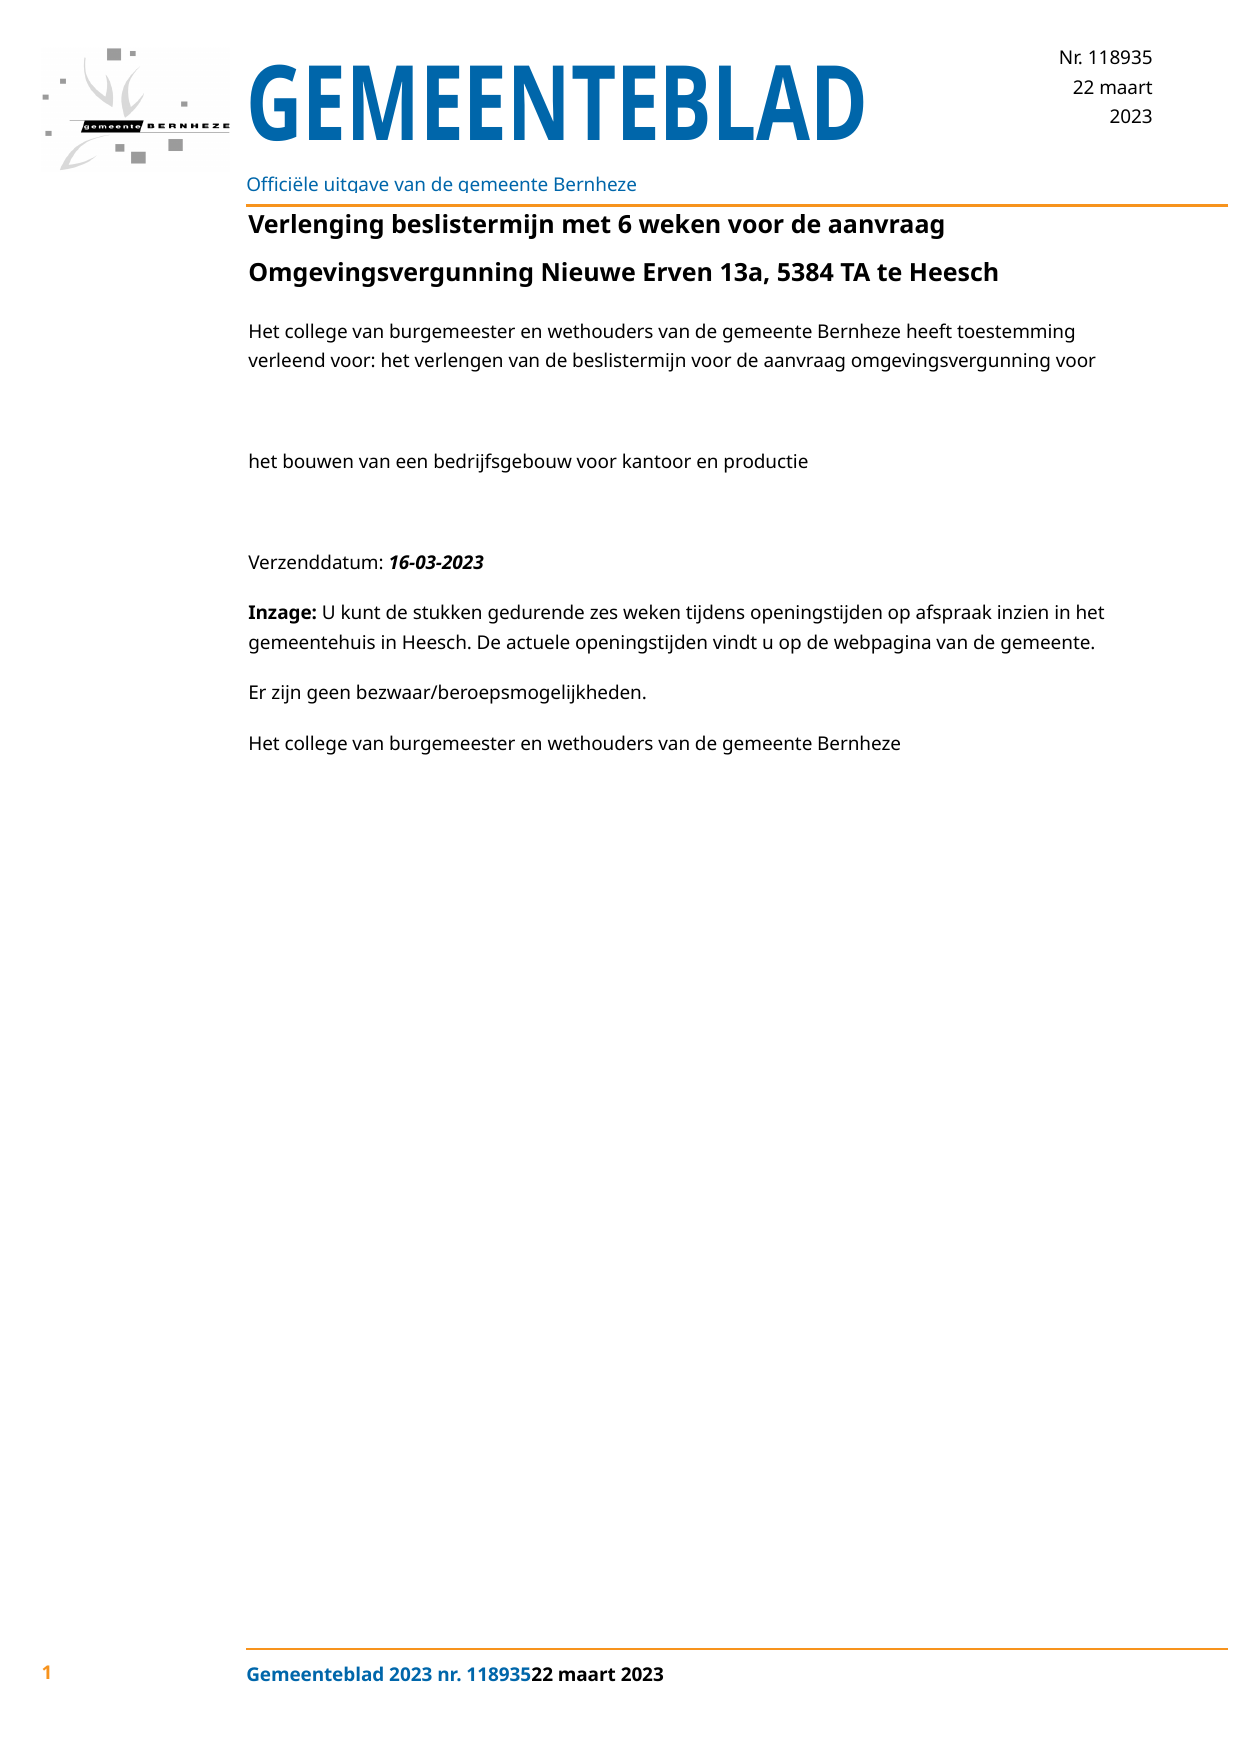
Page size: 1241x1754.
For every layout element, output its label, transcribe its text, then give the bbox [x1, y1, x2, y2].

text Het college van burgemeester en wethouders van de gemeente Bernheze [248, 730, 1152, 756]
text het bouwen van een bedrijfsgebouw voor kantoor en productie [248, 448, 1152, 474]
text Het college van burgemeester en wethouders van de gemeente Bernheze heeft toestemming verleend voor: het verlengen van de beslistermijn voor de aanvraag omgevingsvergunning voor [248, 318, 1152, 373]
picture [41, 47, 231, 172]
text Inzage: U kunt de stukken gedurende zes weken tijdens openingstijden op afspraak inzien in het gemeentehuis in Heesch. De actuele openingstijden vindt u op de webpagina van de gemeente. [248, 599, 1152, 655]
text Er zijn geen bezwaar/beroepsmogelijkheden. [248, 679, 1152, 705]
text Verzenddatum: 16-03-2023 [248, 549, 1152, 575]
text Verlenging beslistermijn met 6 weken voor de aanvraag Omgevingsvergunning Nieuwe Erven 13a, 5384 TA te Heesch [248, 207, 1152, 288]
